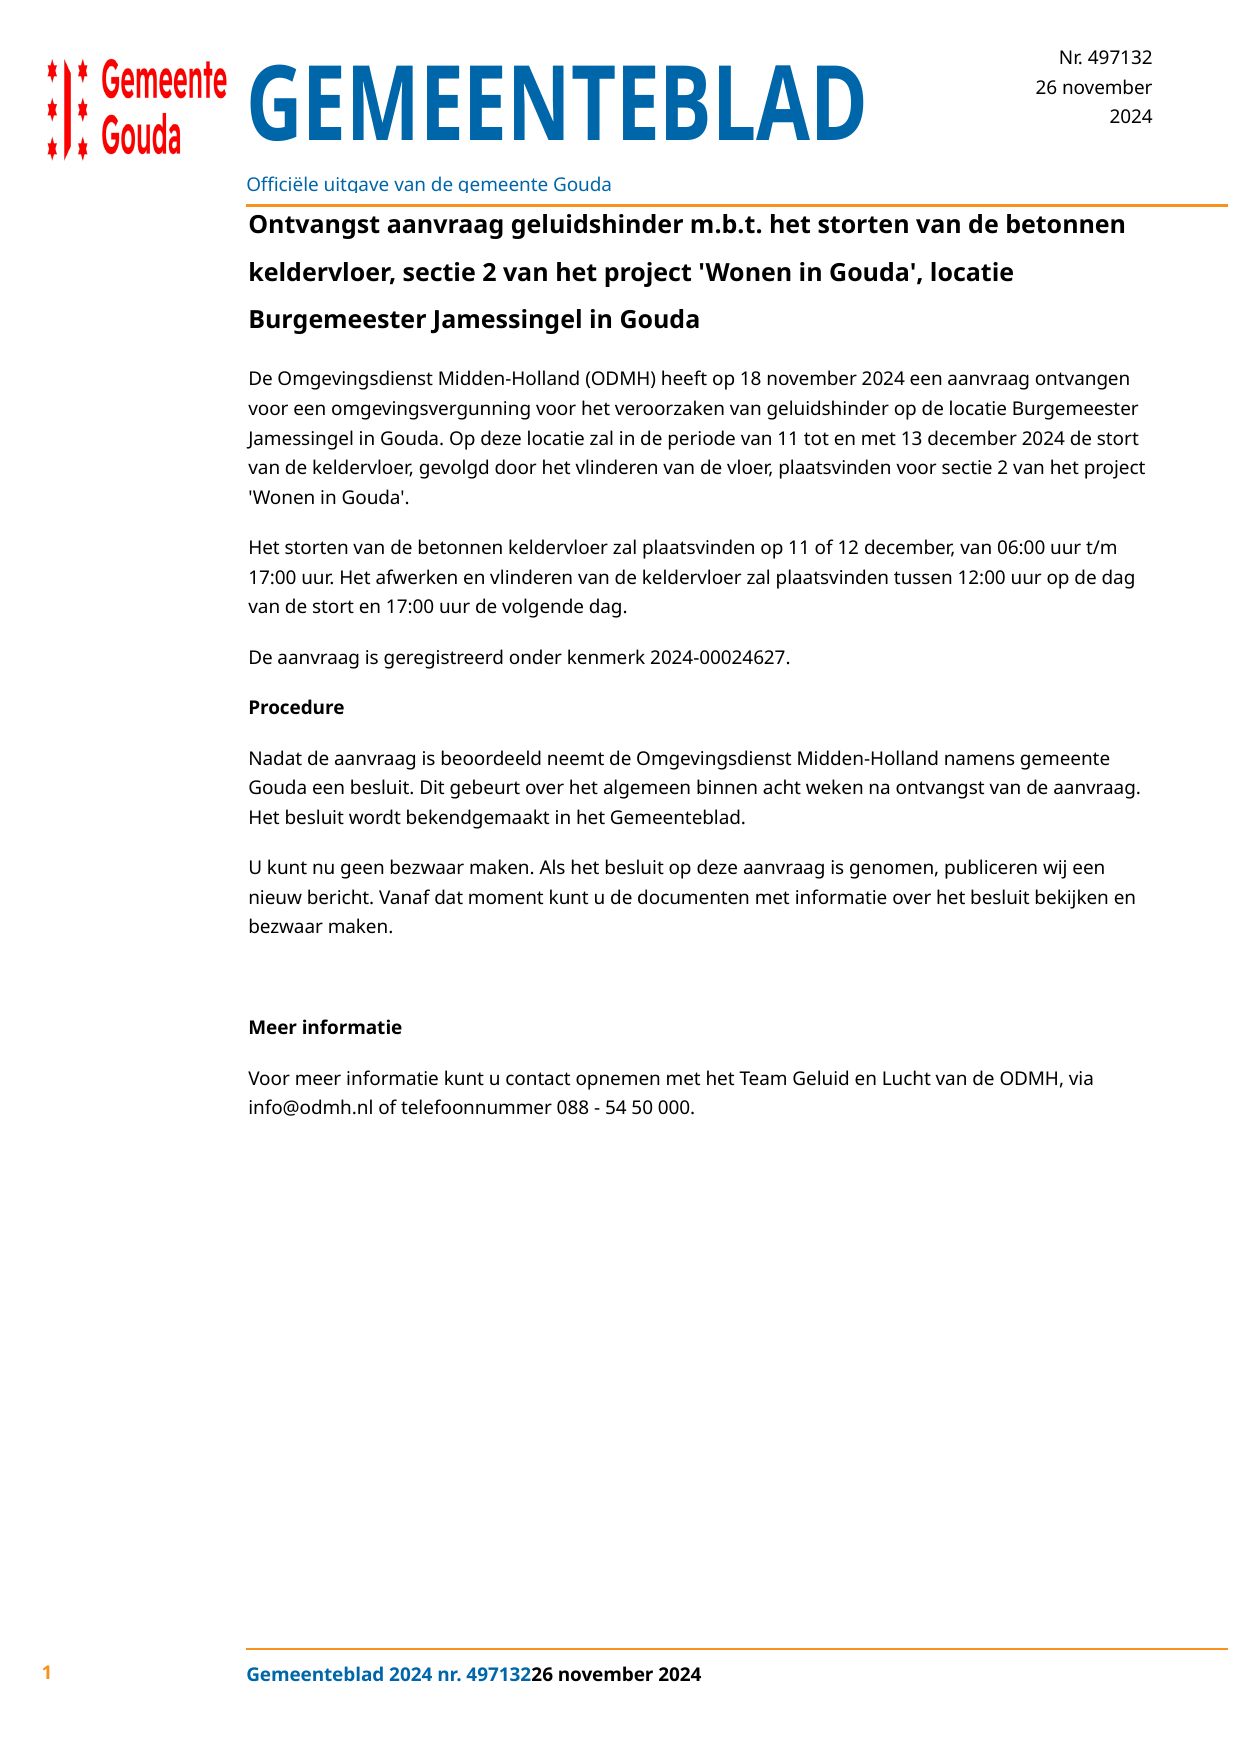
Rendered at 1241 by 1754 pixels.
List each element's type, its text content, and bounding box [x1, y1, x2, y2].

text U kunt nu geen bezwaar maken. Als het besluit op deze aanvraag is genomen, publiceren wij een nieuw bericht. Vanaf dat moment kunt u de documenten met informatie over het besluit bekijken en bezwaar maken. [248, 854, 1152, 939]
text De Omgevingsdienst Midden-Holland (ODMH) heeft op 18 november 2024 een aanvraag ontvangen voor een omgevingsvergunning voor het veroorzaken van geluidshinder op de locatie Burgemeester Jamessingel in Gouda. Op deze locatie zal in de periode van 11 tot en met 13 december 2024 de stort van de keldervloer, gevolgd door het vlinderen van de vloer, plaatsvinden voor sectie 2 van het project 'Wonen in Gouda'. [248, 366, 1152, 509]
picture [41, 47, 231, 172]
text De aanvraag is geregistreerd onder kenmerk 2024-00024627. [248, 644, 1152, 669]
text Het storten van de betonnen keldervloer zal plaatsvinden op 11 of 12 december, van 06:00 uur t/m 17:00 uur. Het afwerken en vlinderen van de keldervloer zal plaatsvinden tussen 12:00 uur op de dag van de stort en 17:00 uur de volgende dag. [248, 534, 1152, 619]
text Voor meer informatie kunt u contact opnemen met het Team Geluid en Lucht van de ODMH, via info@odmh.nl of telefoonnummer 088 - 54 50 000. [248, 1065, 1152, 1120]
text Procedure [248, 694, 1152, 720]
text Nadat de aanvraag is beoordeeld neemt de Omgevingsdienst Midden-Holland namens gemeente Gouda een besluit. Dit gebeurt over het algemeen binnen acht weken na ontvangst van de aanvraag. Het besluit wordt bekendgemaakt in het Gemeenteblad. [248, 745, 1152, 829]
text Meer informatie [248, 1014, 1152, 1040]
text Ontvangst aanvraag geluidshinder m.b.t. het storten van de betonnen keldervloer, sectie 2 van het project 'Wonen in Gouda', locatie Burgemeester Jamessingel in Gouda [248, 207, 1152, 336]
